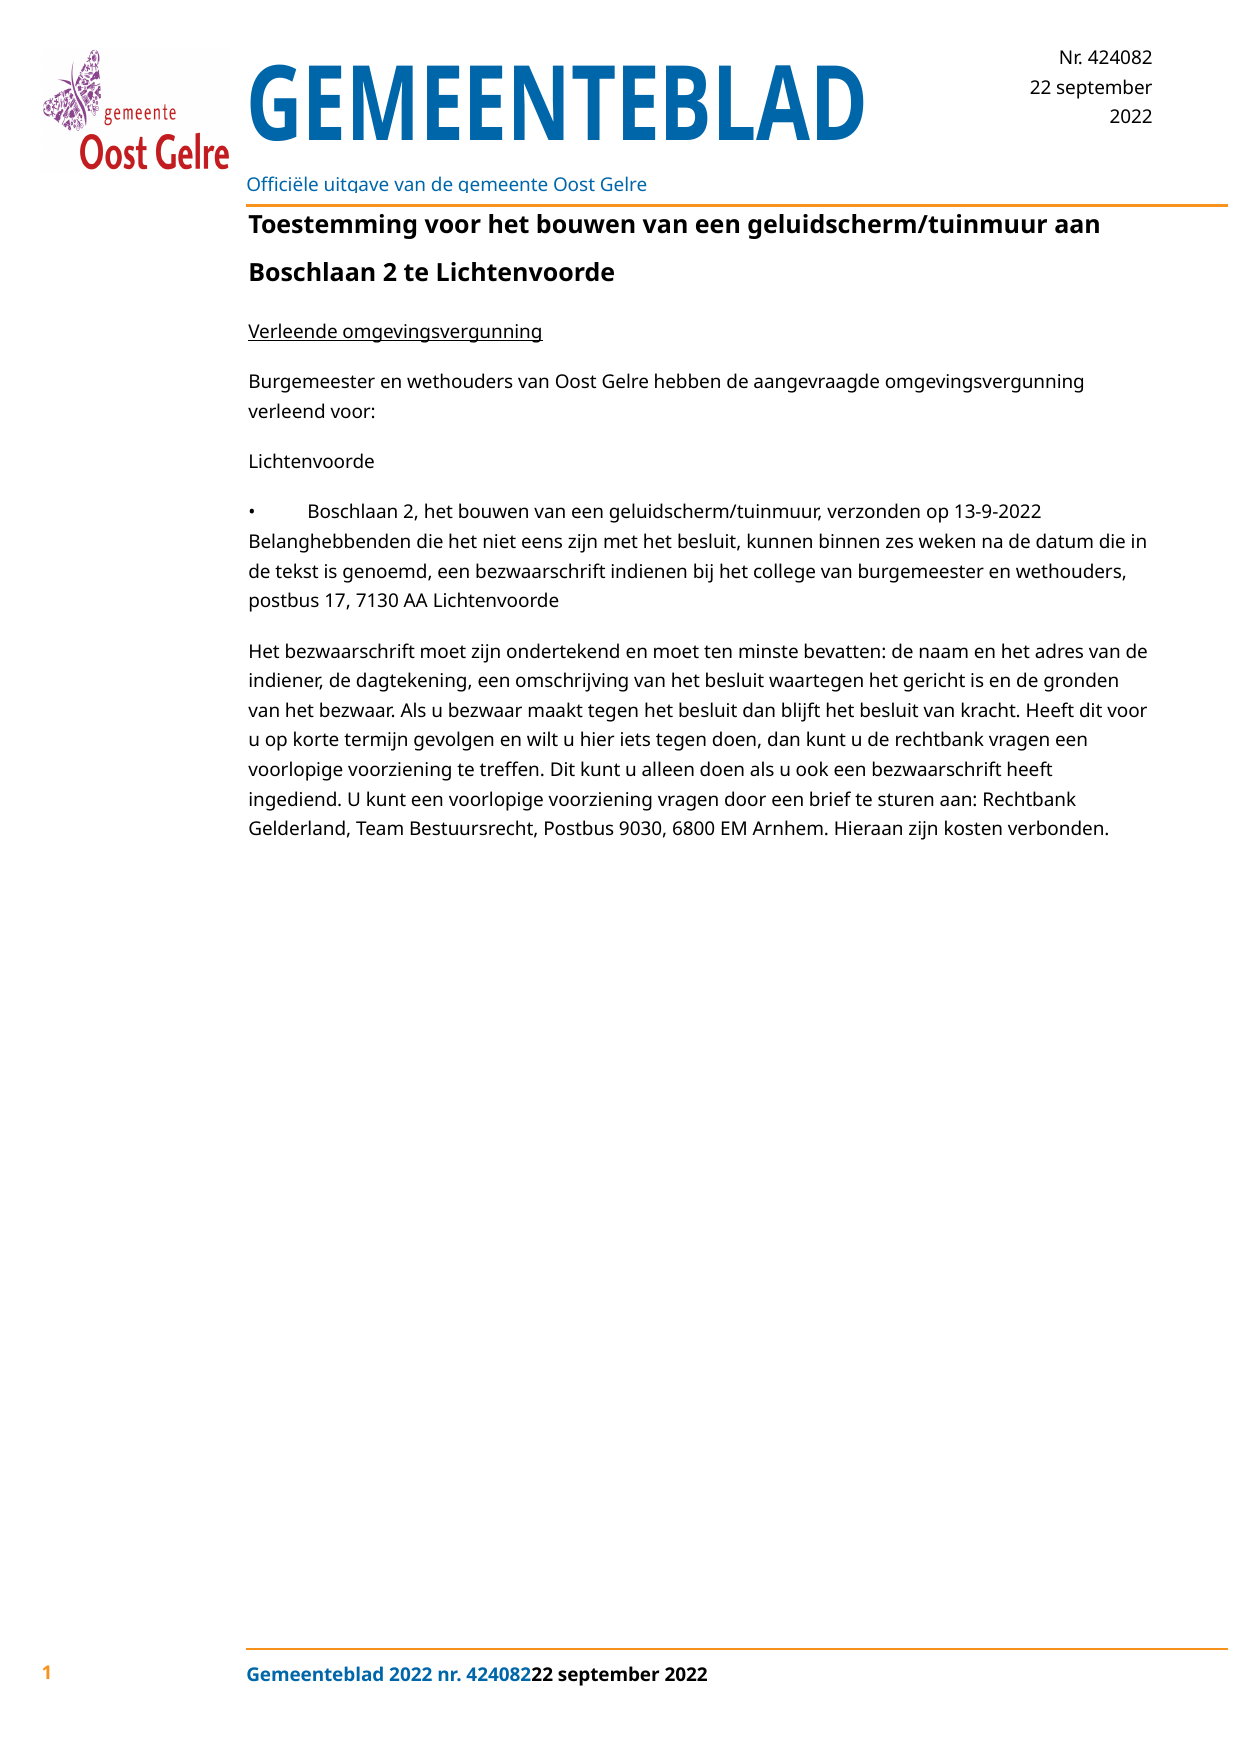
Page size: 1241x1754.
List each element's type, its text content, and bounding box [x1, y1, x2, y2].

text Verleende omgevingsvergunning [248, 318, 1152, 344]
text Toestemming voor het bouwen van een geluidscherm/tuinmuur aan Boschlaan 2 te Lichtenvoorde [248, 207, 1152, 288]
text Het bezwaarschrift moet zijn ondertekend en moet ten minste bevatten: de naam en het adres van de indiener, de dagtekening, een omschrijving van het besluit waartegen het gericht is en de gronden van het bezwaar. Als u bezwaar maakt tegen het besluit dan blijft het besluit van kracht. Heeft dit voor u op korte termijn gevolgen en wilt u hier iets tegen doen, dan kunt u de rechtbank vragen een voorlopige voorziening te treffen. Dit kunt u alleen doen als u ook een bezwaarschrift heeft ingediend. U kunt een voorlopige voorziening vragen door een brief te sturen aan: Rechtbank Gelderland, Team Bestuursrecht, Postbus 9030, 6800 EM Arnhem. Hieraan zijn kosten verbonden. [248, 638, 1152, 841]
list Boschlaan 2, het bouwen van een geluidscherm/tuinmuur, verzonden op 13-9-2022 [248, 499, 1152, 524]
text Lichtenvoorde [248, 448, 1152, 474]
text Belanghebbenden die het niet eens zijn met het besluit, kunnen binnen zes weken na de datum die in de tekst is genoemd, een bezwaarschrift indienen bij het college van burgemeester en wethouders, postbus 17, 7130 AA Lichtenvoorde [248, 528, 1152, 613]
text Burgemeester en wethouders van Oost Gelre hebben de aangevraagde omgevingsvergunning verleend voor: [248, 368, 1152, 424]
picture [41, 47, 231, 172]
